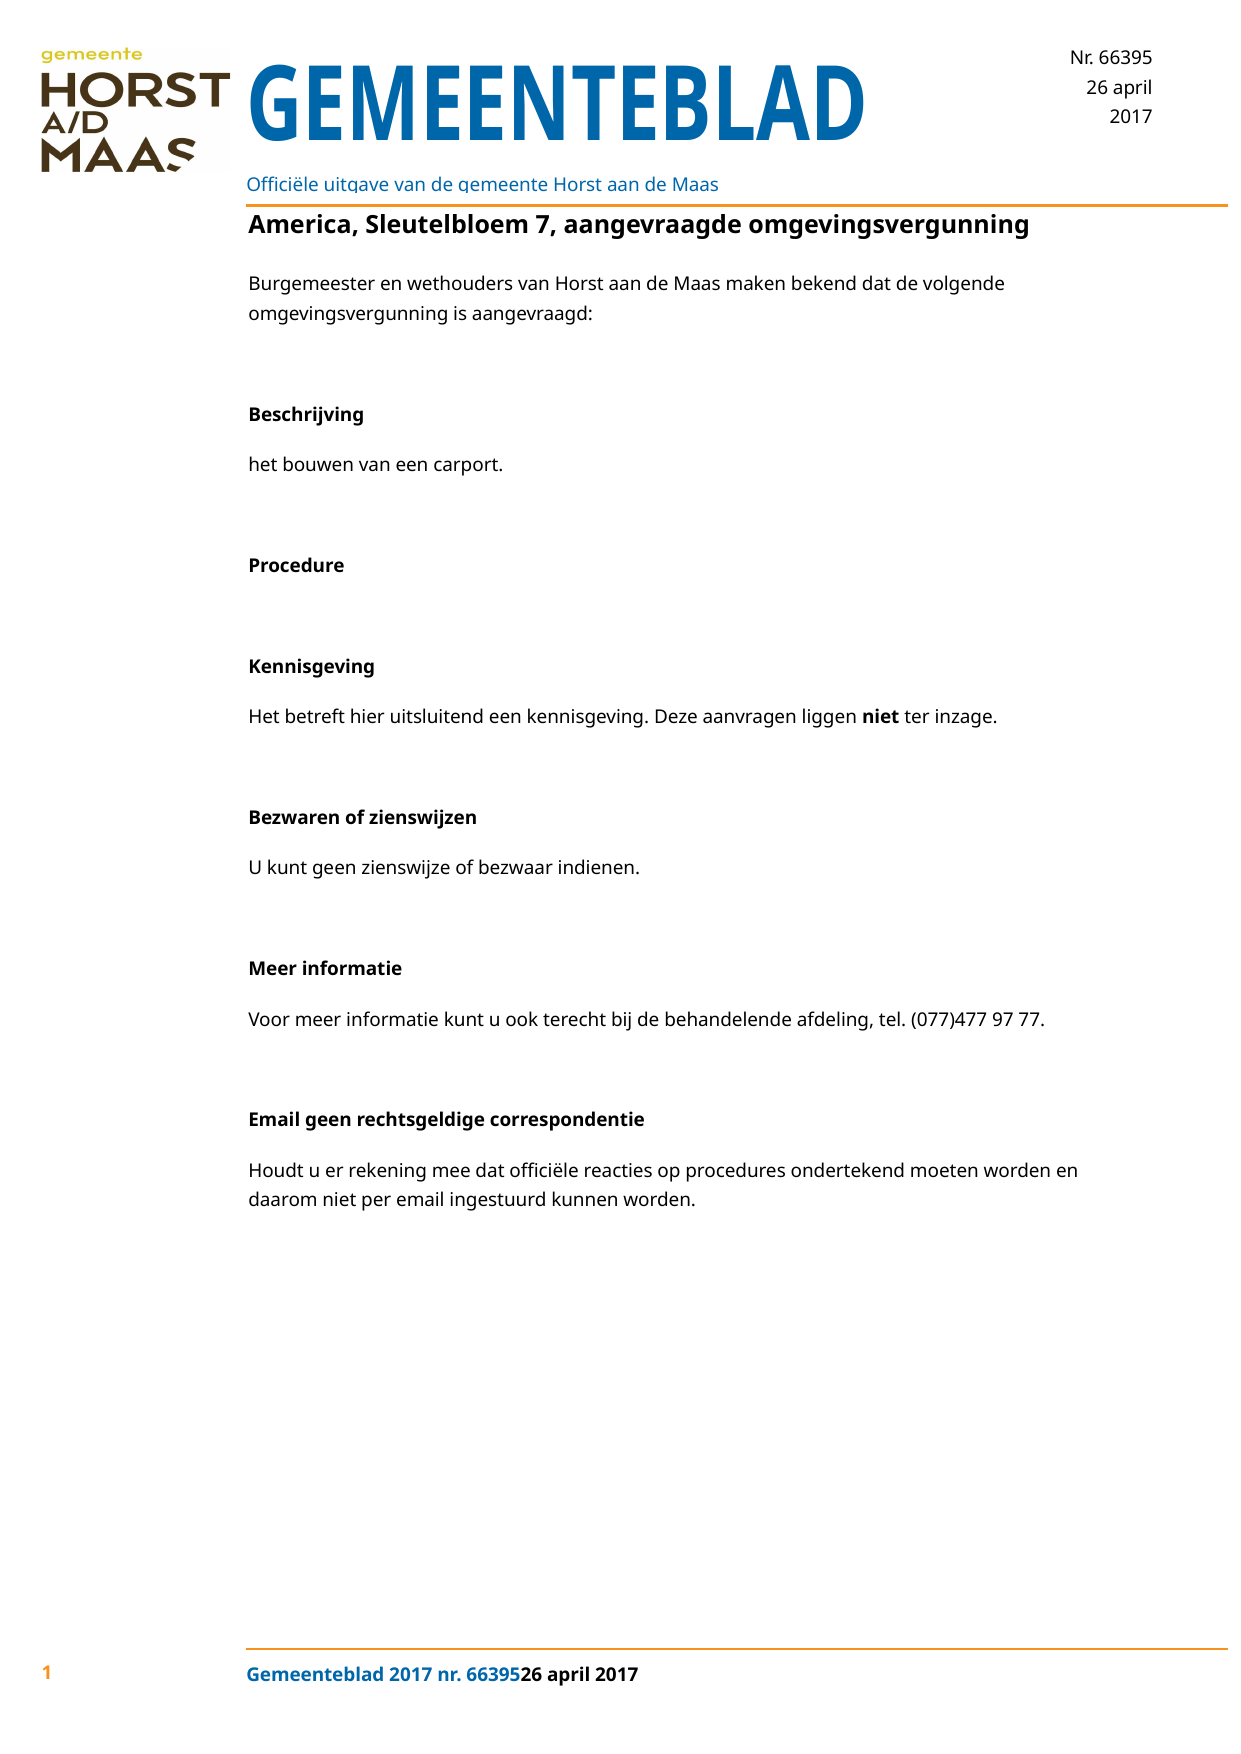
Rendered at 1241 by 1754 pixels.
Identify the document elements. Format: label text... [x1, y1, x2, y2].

text Beschrijving [248, 401, 1152, 426]
text Email geen rechtsgeldige correspondentie [248, 1107, 1152, 1132]
text Bezwaren of zienswijzen [248, 804, 1152, 830]
text Voor meer informatie kunt u ook terecht bij de behandelende afdeling, tel. (077)477 97 77. [248, 1006, 1152, 1031]
picture [41, 47, 231, 172]
text America, Sleutelbloem 7, aangevraagde omgevingsvergunning [248, 207, 1152, 241]
text Het betreft hier uitsluitend een kennisgeving. Deze aanvragen liggen niet ter inzage. [248, 703, 1152, 729]
text Houdt u er rekening mee dat officiële reacties op procedures ondertekend moeten worden en daarom niet per email ingestuurd kunnen worden. [248, 1157, 1152, 1212]
text Kennisgeving [248, 653, 1152, 678]
text U kunt geen zienswijze of bezwaar indienen. [248, 854, 1152, 880]
text Meer informatie [248, 955, 1152, 981]
text Procedure [248, 552, 1152, 578]
text het bouwen van een carport. [248, 451, 1152, 477]
text Burgemeester en wethouders van Horst aan de Maas maken bekend dat de volgende omgevingsvergunning is aangevraagd: [248, 270, 1152, 326]
